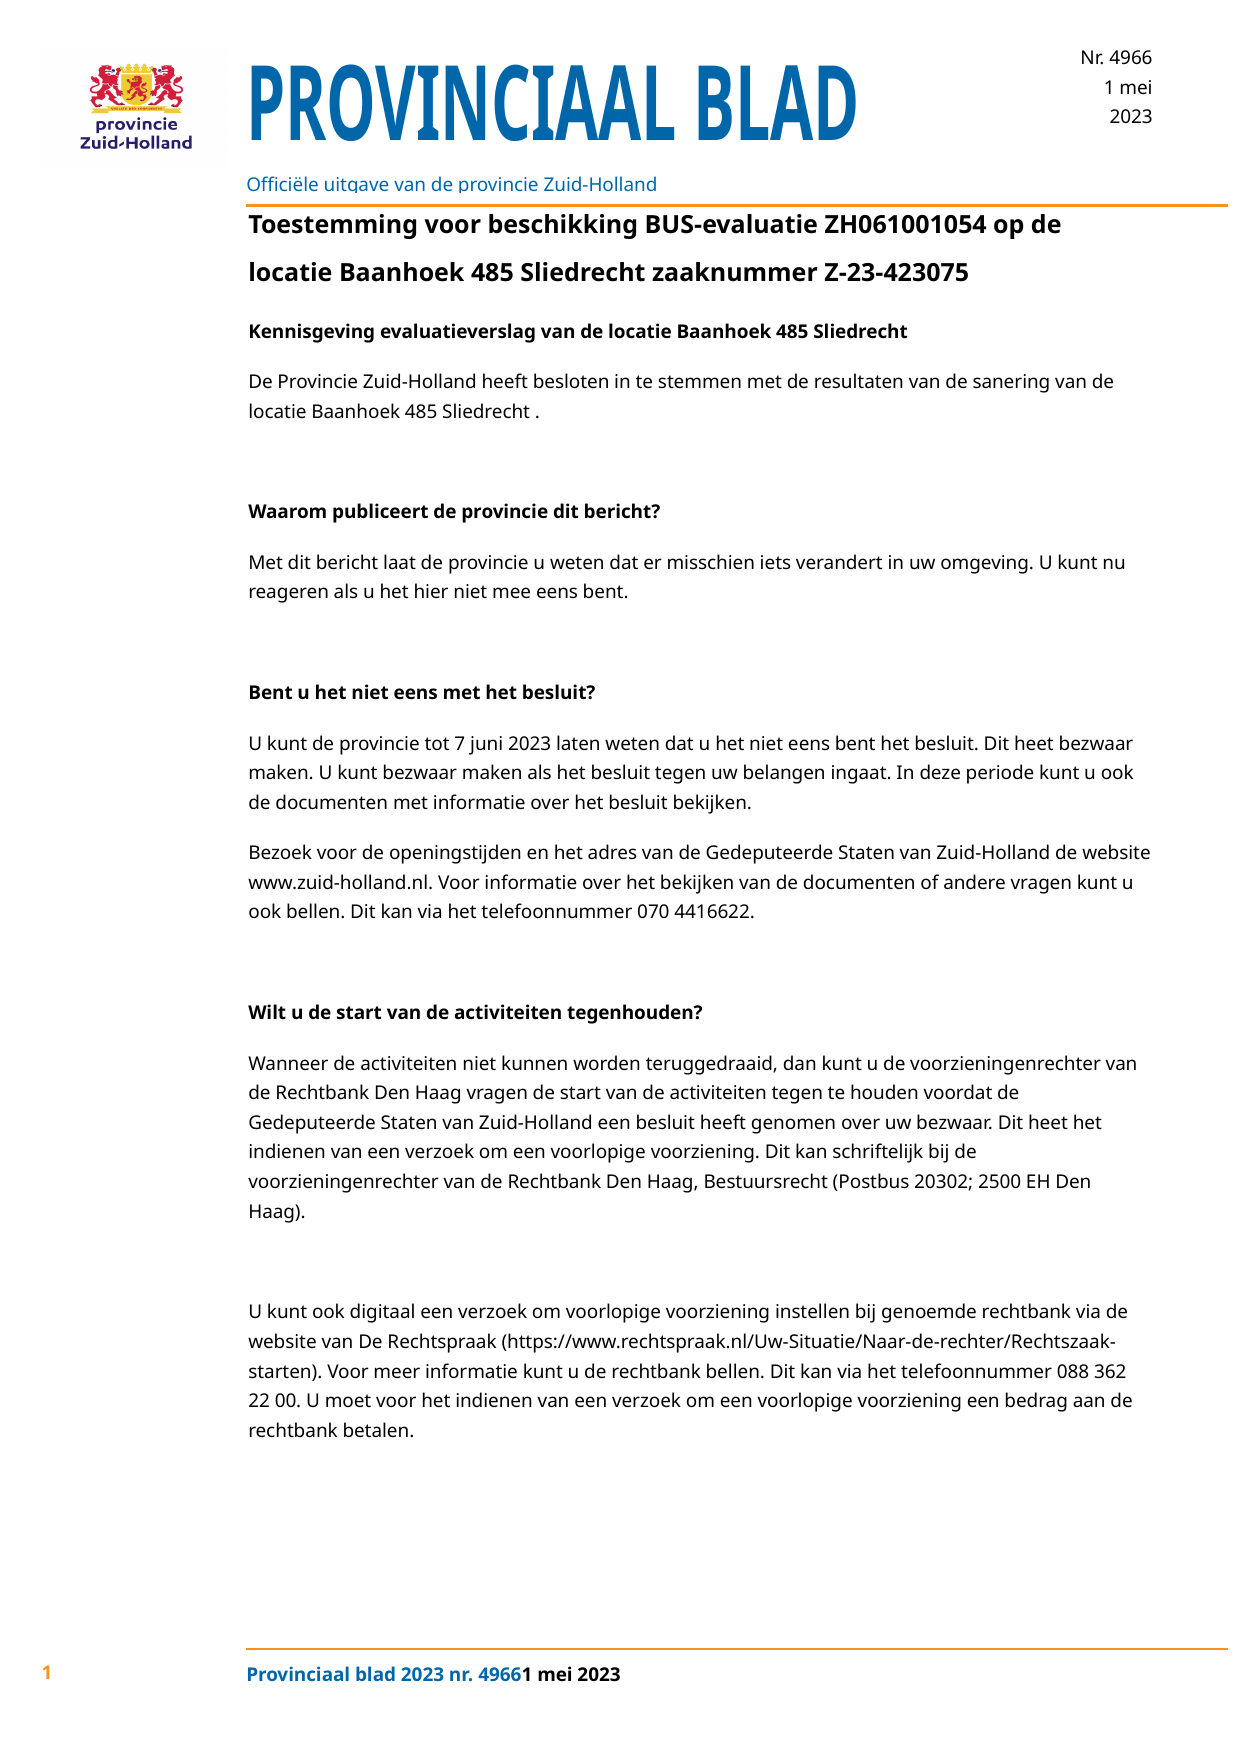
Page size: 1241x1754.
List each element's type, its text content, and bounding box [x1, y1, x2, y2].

text Kennisgeving evaluatieverslag van de locatie Baanhoek 485 Sliedrecht [248, 318, 1152, 344]
picture [41, 47, 231, 172]
text Bezoek voor de openingstijden en het adres van de Gedeputeerde Staten van Zuid-Holland de website www.zuid-holland.nl. Voor informatie over het bekijken van de documenten of andere vragen kunt u ook bellen. Dit kan via het telefoonnummer 070 4416622. [248, 839, 1152, 924]
text U kunt de provincie tot 7 juni 2023 laten weten dat u het niet eens bent het besluit. Dit heet bezwaar maken. U kunt bezwaar maken als het besluit tegen uw belangen ingaat. In deze periode kunt u ook de documenten met informatie over het besluit bekijken. [248, 730, 1152, 815]
text Met dit bericht laat de provincie u weten dat er misschien iets verandert in uw omgeving. U kunt nu reageren als u het hier niet mee eens bent. [248, 549, 1152, 604]
text Waarom publiceert de provincie dit bericht? [248, 499, 1152, 524]
text De Provincie Zuid-Holland heeft besloten in te stemmen met de resultaten van de sanering van de locatie Baanhoek 485 Sliedrecht . [248, 368, 1152, 424]
text Bent u het niet eens met het besluit? [248, 679, 1152, 705]
text Toestemming voor beschikking BUS-evaluatie ZH061001054 op de locatie Baanhoek 485 Sliedrecht zaaknummer Z-23-423075 [248, 207, 1152, 288]
text U kunt ook digitaal een verzoek om voorlopige voorziening instellen bij genoemde rechtbank via de website van De Rechtspraak (https://www.rechtspraak.nl/Uw-Situatie/Naar-de-rechter/Rechtszaak-starten). Voor meer informatie kunt u de rechtbank bellen. Dit kan via het telefoonnummer 088 362 22 00. U moet voor het indienen van een verzoek om een voorlopige voorziening een bedrag aan de rechtbank betalen. [248, 1299, 1152, 1443]
text Wanneer de activiteiten niet kunnen worden teruggedraaid, dan kunt u de voorzieningenrechter van de Rechtbank Den Haag vragen de start van de activiteiten tegen te houden voordat de Gedeputeerde Staten van Zuid-Holland een besluit heeft genomen over uw bezwaar. Dit heet het indienen van een verzoek om een voorlopige voorziening. Dit kan schriftelijk bij de voorzieningenrechter van de Rechtbank Den Haag, Bestuursrecht (Postbus 20302; 2500 EH Den Haag). [248, 1050, 1152, 1224]
text Wilt u de start van de activiteiten tegenhouden? [248, 999, 1152, 1025]
